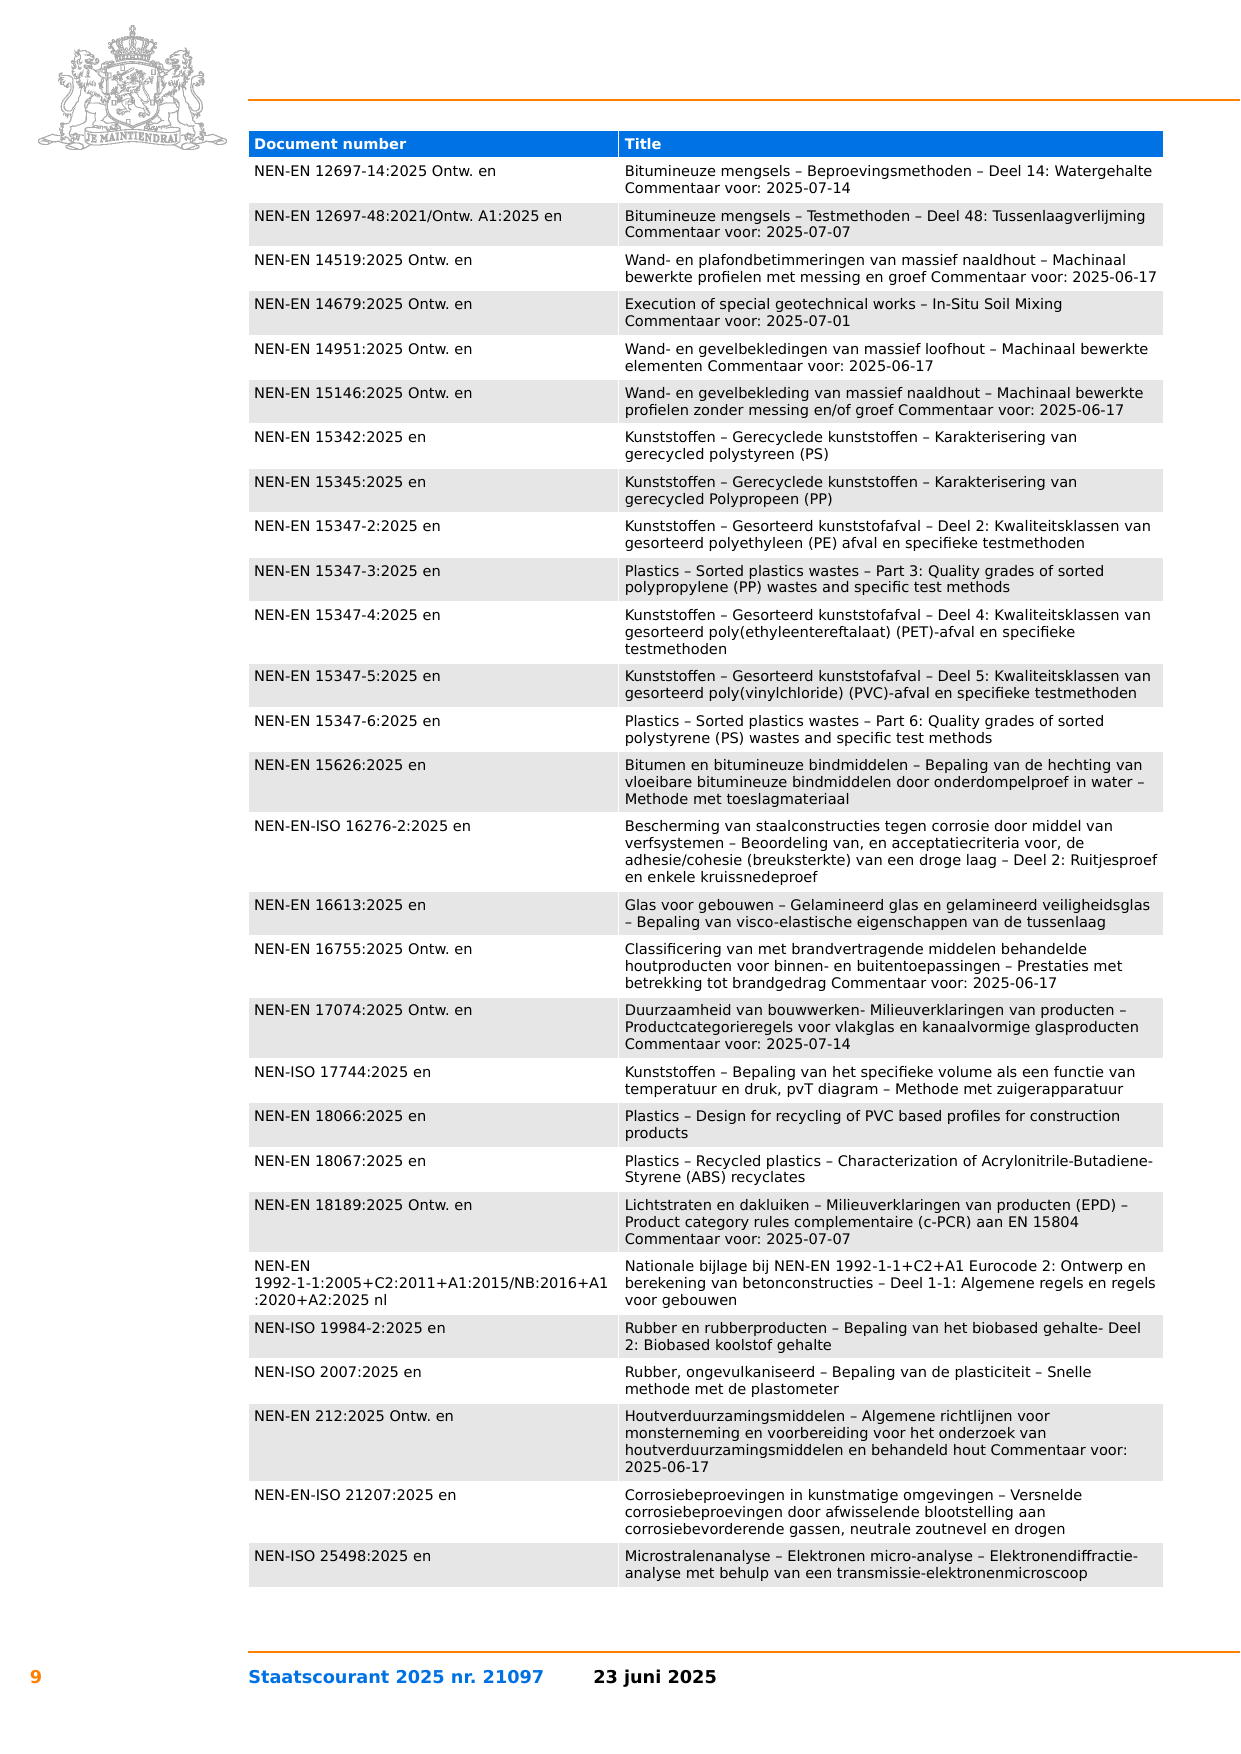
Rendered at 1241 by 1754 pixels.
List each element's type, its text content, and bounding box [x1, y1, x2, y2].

table_cell NEN-EN 15347-2:2025 en [249, 513, 618, 557]
table_cell NEN-EN 15347-4:2025 en [249, 602, 618, 662]
table_cell NEN-EN 1992-1-1:2005+C2:2011+A1:2015/NB:2016+A1:2020+A2:2025 nl [249, 1254, 618, 1314]
table_cell NEN-EN 15342:2025 en [249, 425, 618, 468]
table_cell Wand- en plafondbetimmeringen van massief naaldhout – Machinaal bewerkte profielen met messing en groef Commentaar voor: 2025-06-17 [619, 247, 1163, 290]
table_cell Plastics – Recycled plastics – Characterization of Acrylonitrile-Butadiene-Styrene (ABS) recyclates [619, 1148, 1163, 1191]
table_cell NEN-EN 17074:2025 Ontw. en [249, 998, 618, 1058]
table_cell NEN-EN 15347-6:2025 en [249, 708, 618, 751]
table_cell NEN-EN-ISO 21207:2025 en [249, 1482, 618, 1542]
table_cell NEN-EN 14519:2025 Ontw. en [249, 247, 618, 290]
table_cell Lichtstraten en dakluiken – Milieuverklaringen van producten (EPD) – Product category rules complementaire (c-PCR) aan EN 15804 Commentaar voor: 2025-07-07 [619, 1192, 1163, 1252]
table_cell Microstralenanalyse – Elektronen micro-analyse – Elektronendiffractie-analyse met behulp van een transmissie-elektronenmicroscoop [619, 1543, 1163, 1587]
table_cell Corrosiebeproevingen in kunstmatige omgevingen – Versnelde corrosiebeproevingen door afwisselende blootstelling aan corrosiebevorderende gassen, neutrale zoutnevel en drogen [619, 1482, 1163, 1542]
table_cell Wand- en gevelbekledingen van massief loofhout – Machinaal bewerkte elementen Commentaar voor: 2025-06-17 [619, 336, 1163, 379]
table_cell NEN-EN 15347-3:2025 en [249, 558, 618, 601]
picture [38, 25, 227, 150]
table_cell NEN-EN 15347-5:2025 en [249, 664, 618, 707]
table_cell Kunststoffen – Gerecyclede kunststoffen – Karakterisering van gerecycled Polypropeen (PP) [619, 469, 1163, 512]
table_cell Execution of special geotechnical works – In-Situ Soil Mixing Commentaar voor: 2025-07-01 [619, 291, 1163, 335]
table_cell Rubber, ongevulkaniseerd – Bepaling van de plasticiteit – Snelle methode met de plastometer [619, 1359, 1163, 1402]
table_cell NEN-EN 15146:2025 Ontw. en [249, 380, 618, 423]
table_cell Kunststoffen – Bepaling van het specifieke volume als een functie van temperatuur en druk, pvT diagram – Methode met zuigerapparatuur [619, 1059, 1163, 1102]
table_cell NEN-ISO 17744:2025 en [249, 1059, 618, 1102]
table_cell Glas voor gebouwen – Gelamineerd glas en gelamineerd veiligheidsglas – Bepaling van visco-elastische eigenschappen van de tussenlaag [619, 892, 1163, 935]
table_cell Houtverduurzamingsmiddelen – Algemene richtlijnen voor monsterneming en voorbereiding voor het onderzoek van houtverduurzamingsmiddelen en behandeld hout Commentaar voor: 2025-06-17 [619, 1404, 1163, 1481]
table_cell Kunststoffen – Gerecyclede kunststoffen – Karakterisering van gerecycled polystyreen (PS) [619, 425, 1163, 468]
table_cell Kunststoffen – Gesorteerd kunststofafval – Deel 5: Kwaliteitsklassen van gesorteerd poly(vinylchloride) (PVC)-afval en specifieke testmethoden [619, 664, 1163, 707]
table_cell Classificering van met brandvertragende middelen behandelde houtproducten voor binnen- en buitentoepassingen – Prestaties met betrekking tot brandgedrag Commentaar voor: 2025-06-17 [619, 936, 1163, 997]
table_cell NEN-EN 12697-14:2025 Ontw. en [249, 158, 618, 202]
table_cell Rubber en rubberproducten – Bepaling van het biobased gehalte- Deel 2: Biobased koolstof gehalte [619, 1315, 1163, 1358]
table_cell NEN-ISO 19984-2:2025 en [249, 1315, 618, 1358]
table_cell Kunststoffen – Gesorteerd kunststofafval – Deel 2: Kwaliteitsklassen van gesorteerd polyethyleen (PE) afval en specifieke testmethoden [619, 513, 1163, 557]
table_cell NEN-EN 15626:2025 en [249, 752, 618, 812]
table_cell NEN-ISO 2007:2025 en [249, 1359, 618, 1402]
table_header Title [619, 131, 1163, 157]
table_cell NEN-EN 14951:2025 Ontw. en [249, 336, 618, 379]
table_cell NEN-EN 18189:2025 Ontw. en [249, 1192, 618, 1252]
table_cell Bitumineuze mengsels – Beproevingsmethoden – Deel 14: Watergehalte Commentaar voor: 2025-07-14 [619, 158, 1163, 202]
table_cell NEN-EN 14679:2025 Ontw. en [249, 291, 618, 335]
table_cell NEN-EN 12697-48:2021/Ontw. A1:2025 en [249, 203, 618, 246]
table_cell NEN-EN 212:2025 Ontw. en [249, 1404, 618, 1481]
table_cell Wand- en gevelbekleding van massief naaldhout – Machinaal bewerkte profielen zonder messing en/of groef Commentaar voor: 2025-06-17 [619, 380, 1163, 423]
table_cell Plastics – Sorted plastics wastes – Part 6: Quality grades of sorted polystyrene (PS) wastes and specific test methods [619, 708, 1163, 751]
table_cell Plastics – Design for recycling of PVC based profiles for construction products [619, 1103, 1163, 1147]
table_cell Bescherming van staalconstructies tegen corrosie door middel van verfsystemen – Beoordeling van, en acceptatiecriteria voor, de adhesie/cohesie (breuksterkte) van een droge laag – Deel 2: Ruitjesproef en enkele kruissnedeproef [619, 814, 1163, 891]
table_cell NEN-EN 18067:2025 en [249, 1148, 618, 1191]
table_cell Bitumen en bitumineuze bindmiddelen – Bepaling van de hechting van vloeibare bitumineuze bindmiddelen door onderdompelproef in water – Methode met toeslagmateriaal [619, 752, 1163, 812]
table_cell Duurzaamheid van bouwwerken- Milieuverklaringen van producten – Productcategorieregels voor vlakglas en kanaalvormige glasproducten Commentaar voor: 2025-07-14 [619, 998, 1163, 1058]
table_cell NEN-EN-ISO 16276-2:2025 en [249, 814, 618, 891]
table_cell NEN-EN 15345:2025 en [249, 469, 618, 512]
table_cell Nationale bijlage bij NEN-EN 1992-1-1+C2+A1 Eurocode 2: Ontwerp en berekening van betonconstructies – Deel 1-1: Algemene regels en regels voor gebouwen [619, 1254, 1163, 1314]
table_cell NEN-EN 16755:2025 Ontw. en [249, 936, 618, 997]
table_cell NEN-ISO 25498:2025 en [249, 1543, 618, 1587]
table_cell Bitumineuze mengsels – Testmethoden – Deel 48: Tussenlaagverlijming Commentaar voor: 2025-07-07 [619, 203, 1163, 246]
table_cell NEN-EN 18066:2025 en [249, 1103, 618, 1147]
table_cell NEN-EN 16613:2025 en [249, 892, 618, 935]
table_cell Plastics – Sorted plastics wastes – Part 3: Quality grades of sorted polypropylene (PP) wastes and specific test methods [619, 558, 1163, 601]
table_cell Kunststoffen – Gesorteerd kunststofafval – Deel 4: Kwaliteitsklassen van gesorteerd poly(ethyleentereftalaat) (PET)-afval en specifieke testmethoden [619, 602, 1163, 662]
table_header Document number [249, 131, 618, 157]
